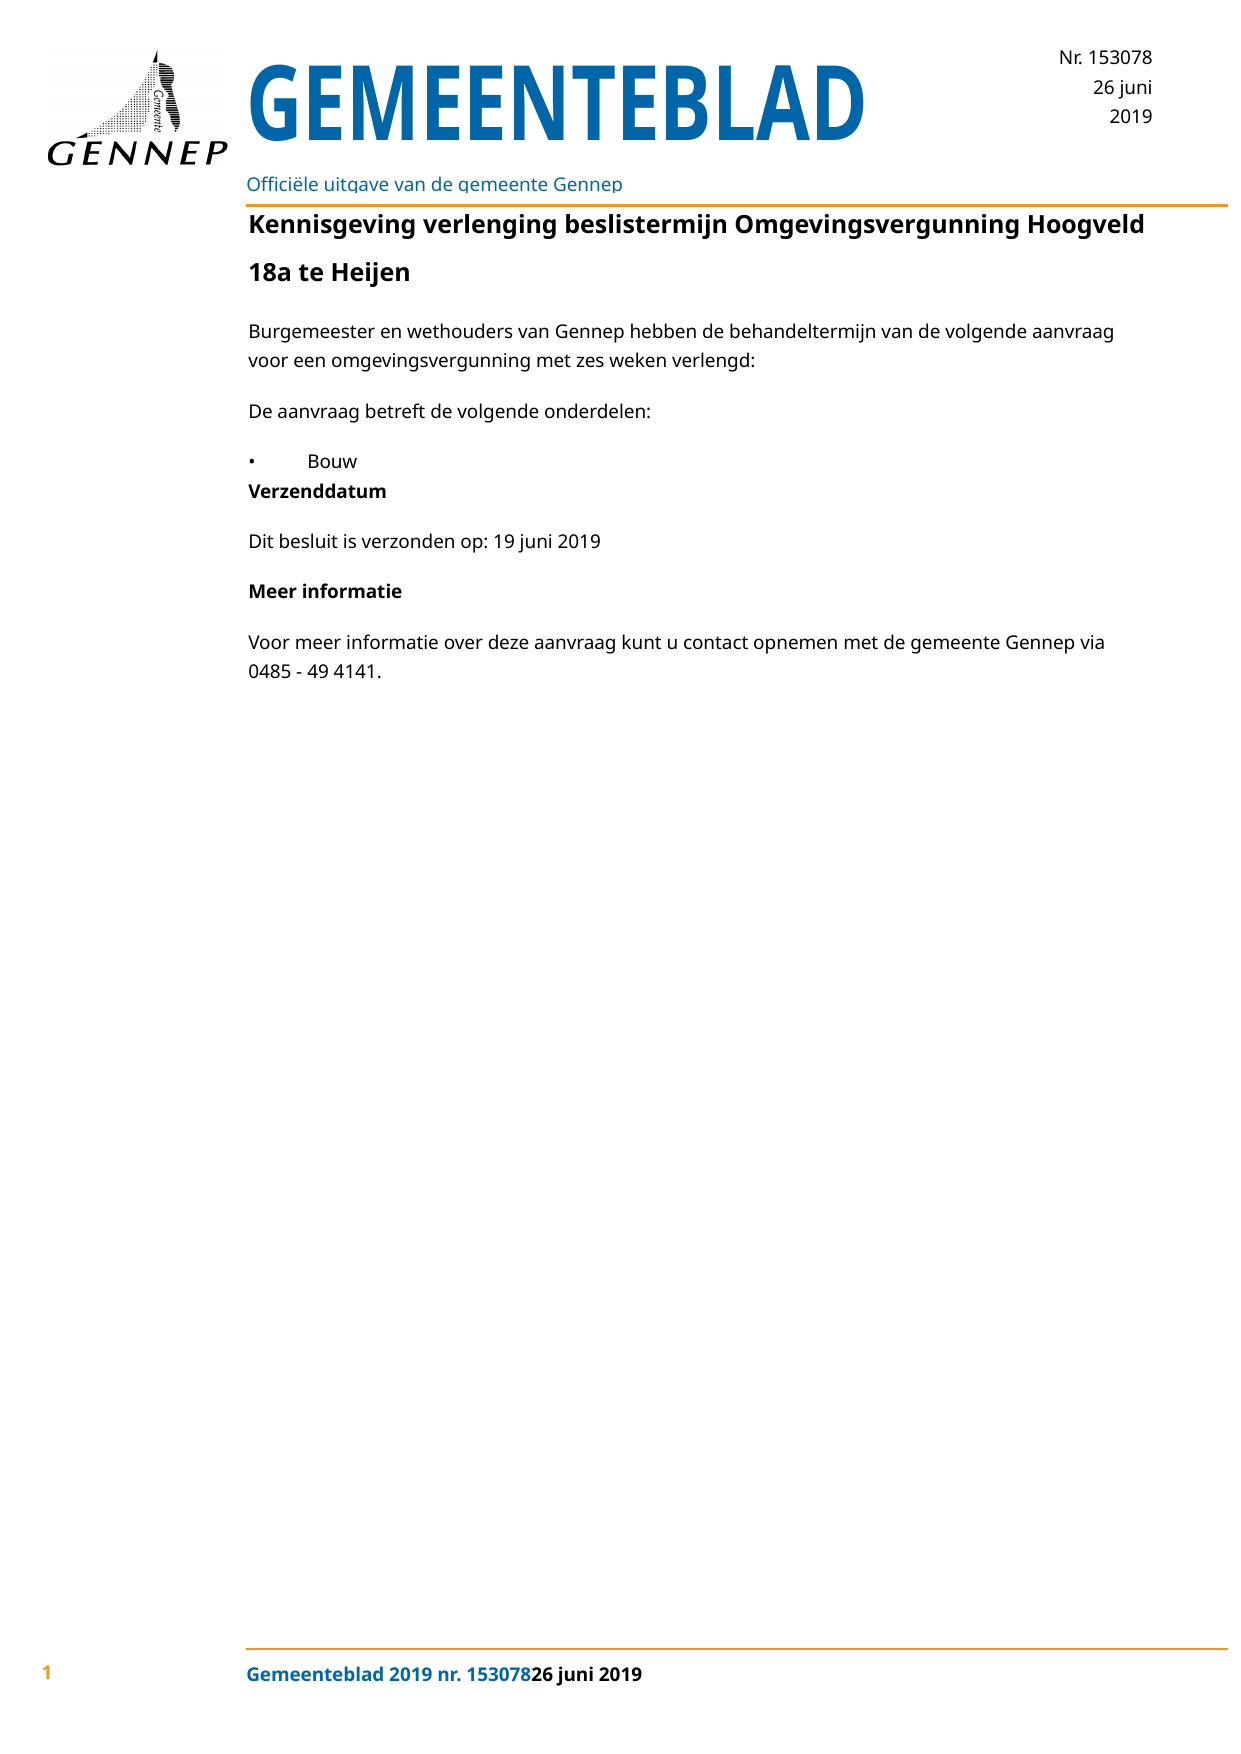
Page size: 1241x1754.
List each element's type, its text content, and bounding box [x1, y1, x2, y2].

text Meer informatie [248, 579, 1152, 604]
text Kennisgeving verlenging beslistermijn Omgevingsvergunning Hoogveld 18a te Heijen [248, 207, 1152, 288]
text Voor meer informatie over deze aanvraag kunt u contact opnemen met de gemeente Gennep via 0485 - 49 4141. [248, 629, 1152, 684]
picture [41, 47, 231, 172]
text Burgemeester en wethouders van Gennep hebben de behandeltermijn van de volgende aanvraag voor een omgevingsvergunning met zes weken verlengd: [248, 318, 1152, 373]
text De aanvraag betreft de volgende onderdelen: [248, 398, 1152, 424]
text Dit besluit is verzonden op: 19 juni 2019 [248, 528, 1152, 554]
text Verzenddatum [248, 478, 1152, 504]
list Bouw [248, 448, 1152, 474]
